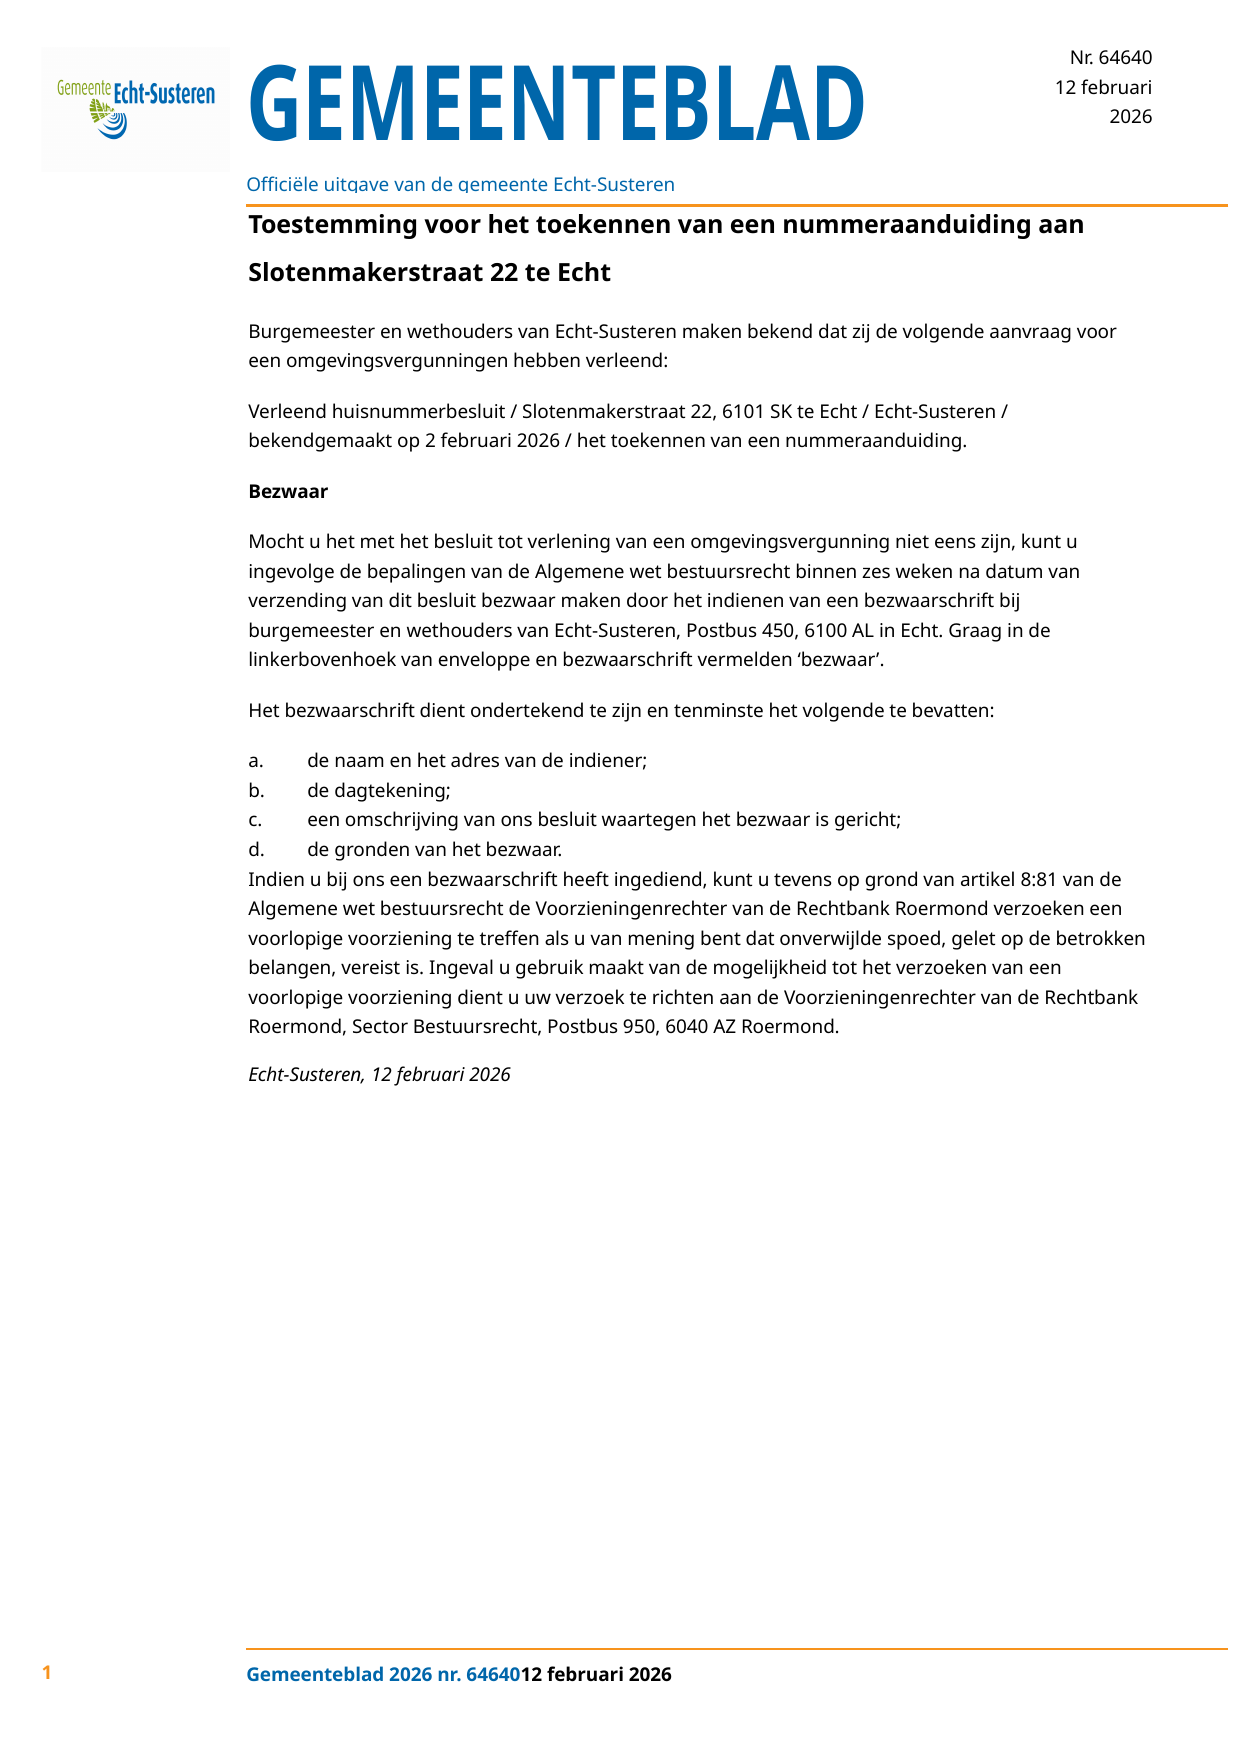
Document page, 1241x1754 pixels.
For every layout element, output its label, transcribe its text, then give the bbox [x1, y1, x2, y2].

text Indien u bij ons een bezwaarschrift heeft ingediend, kunt u tevens op grond van artikel 8:81 van de Algemene wet bestuursrecht de Voorzieningenrechter van de Rechtbank Roermond verzoeken een voorlopige voorziening te treffen als u van mening bent dat onverwijlde spoed, gelet op de betrokken belangen, vereist is. Ingeval u gebruik maakt van de mogelijkheid tot het verzoeken van een voorlopige voorziening dient u uw verzoek te richten aan de Voorzieningenrechter van de Rechtbank Roermond, Sector Bestuursrecht, Postbus 950, 6040 AZ Roermond. [248, 866, 1152, 1039]
text Burgemeester en wethouders van Echt-Susteren maken bekend dat zij de volgende aanvraag voor een omgevingsvergunningen hebben verleend: [248, 318, 1152, 373]
list de gronden van het bezwaar. [248, 836, 1152, 862]
picture [41, 47, 231, 172]
text Bezwaar [248, 478, 1152, 504]
list de naam en het adres van de indiener; [248, 747, 1152, 773]
text Toestemming voor het toekennen van een nummeraanduiding aan Slotenmakerstraat 22 te Echt [248, 207, 1152, 288]
text Het bezwaarschrift dient ondertekend te zijn en tenminste het volgende te bevatten: [248, 697, 1152, 723]
list de dagtekening; [248, 777, 1152, 803]
text Echt-Susteren, 12 februari 2026 [248, 1062, 1152, 1087]
text Verleend huisnummerbesluit / Slotenmakerstraat 22, 6101 SK te Echt / Echt-Susteren / bekendgemaakt op 2 februari 2026 / het toekennen van een nummeraanduiding. [248, 398, 1152, 453]
text Mocht u het met het besluit tot verlening van een omgevingsvergunning niet eens zijn, kunt u ingevolge de bepalingen van de Algemene wet bestuursrecht binnen zes weken na datum van verzending van dit besluit bezwaar maken door het indienen van een bezwaarschrift bij burgemeester en wethouders van Echt-Susteren, Postbus 450, 6100 AL in Echt. Graag in de linkerbovenhoek van enveloppe en bezwaarschrift vermelden ‘bezwaar’. [248, 528, 1152, 672]
list een omschrijving van ons besluit waartegen het bezwaar is gericht; [248, 807, 1152, 832]
